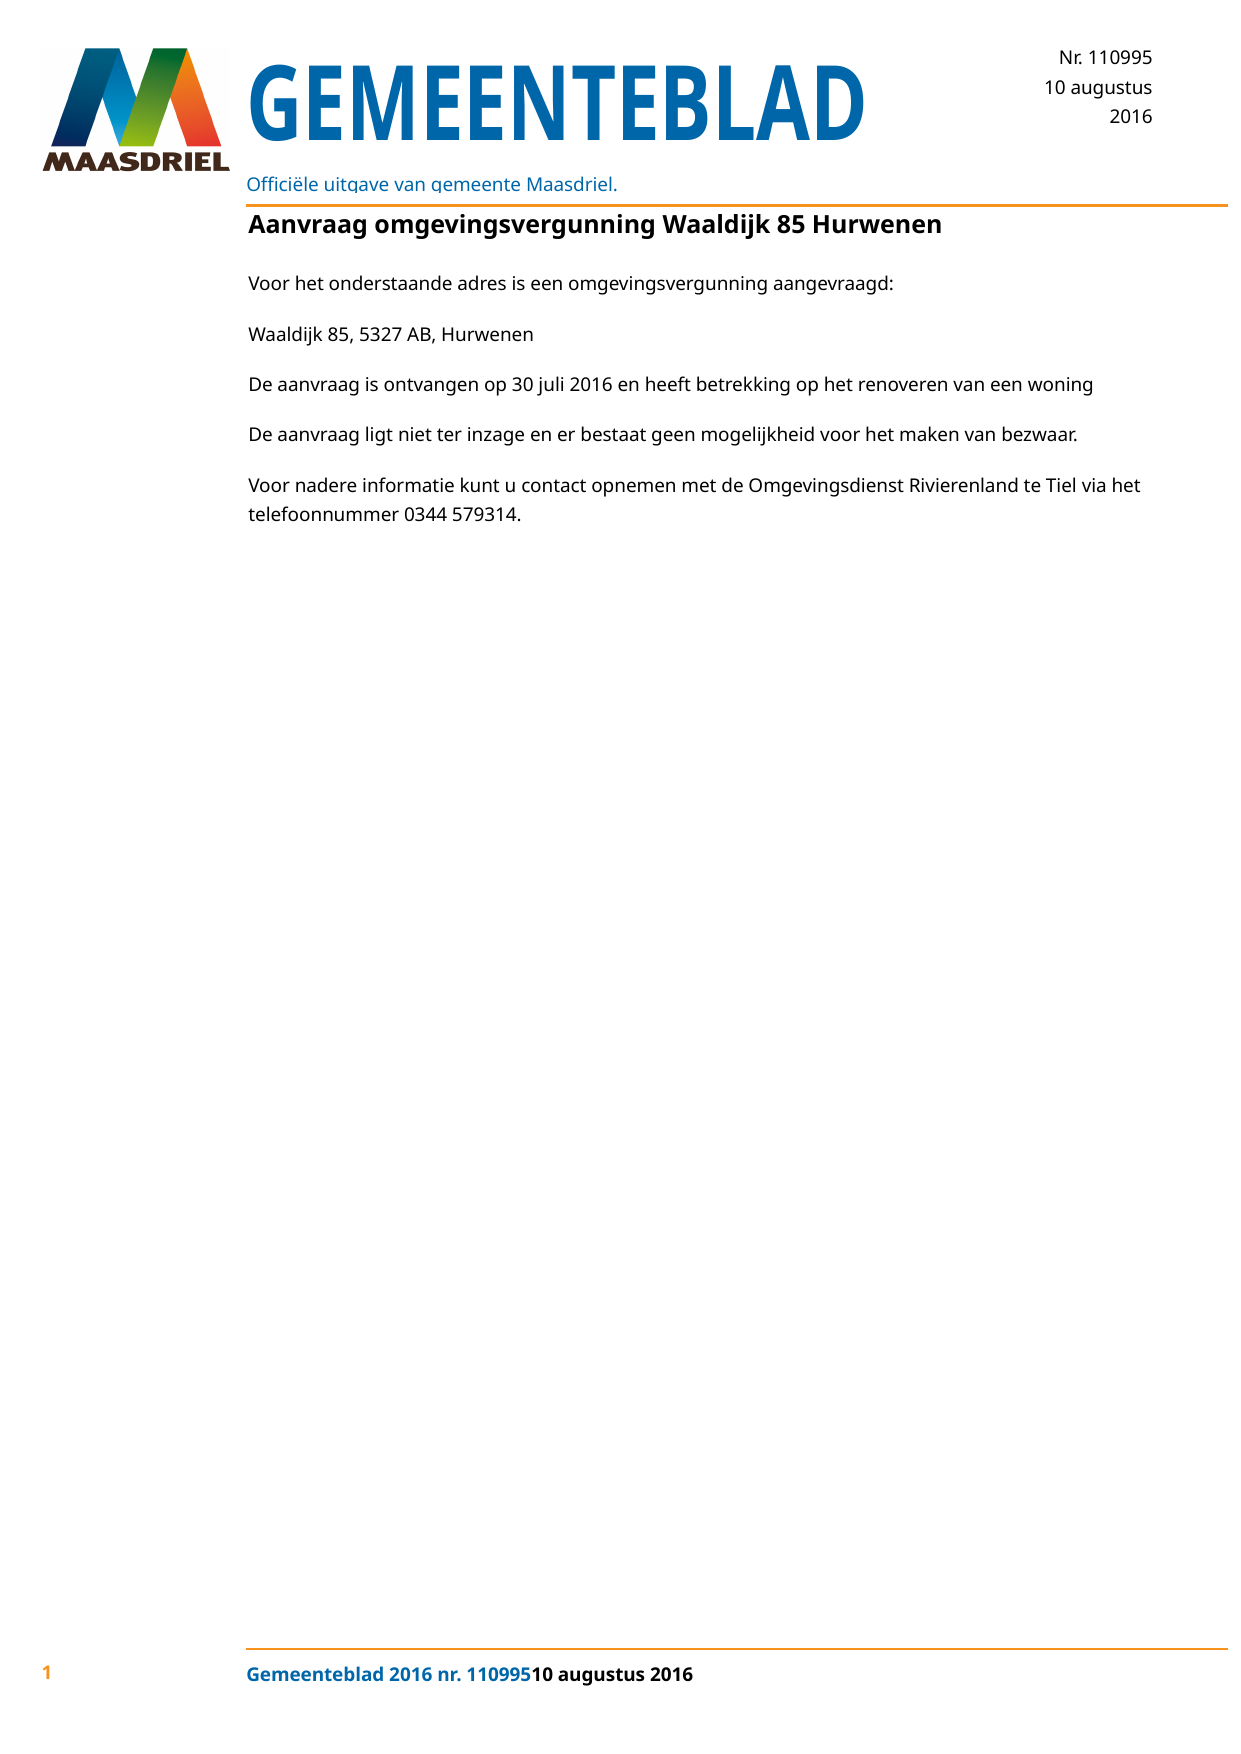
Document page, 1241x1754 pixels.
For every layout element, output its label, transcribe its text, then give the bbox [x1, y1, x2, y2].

picture [41, 47, 231, 172]
text De aanvraag ligt niet ter inzage en er bestaat geen mogelijkheid voor het maken van bezwaar. [248, 422, 1152, 447]
text Waaldijk 85, 5327 AB, Hurwenen [248, 321, 1152, 346]
text Voor nadere informatie kunt u contact opnemen met de Omgevingsdienst Rivierenland te Tiel via het telefoonnummer 0344 579314. [248, 472, 1152, 527]
text Voor het onderstaande adres is een omgevingsvergunning aangevraagd: [248, 270, 1152, 296]
text De aanvraag is ontvangen op 30 juli 2016 en heeft betrekking op het renoveren van een woning [248, 371, 1152, 397]
text Aanvraag omgevingsvergunning Waaldijk 85 Hurwenen [248, 207, 1152, 241]
